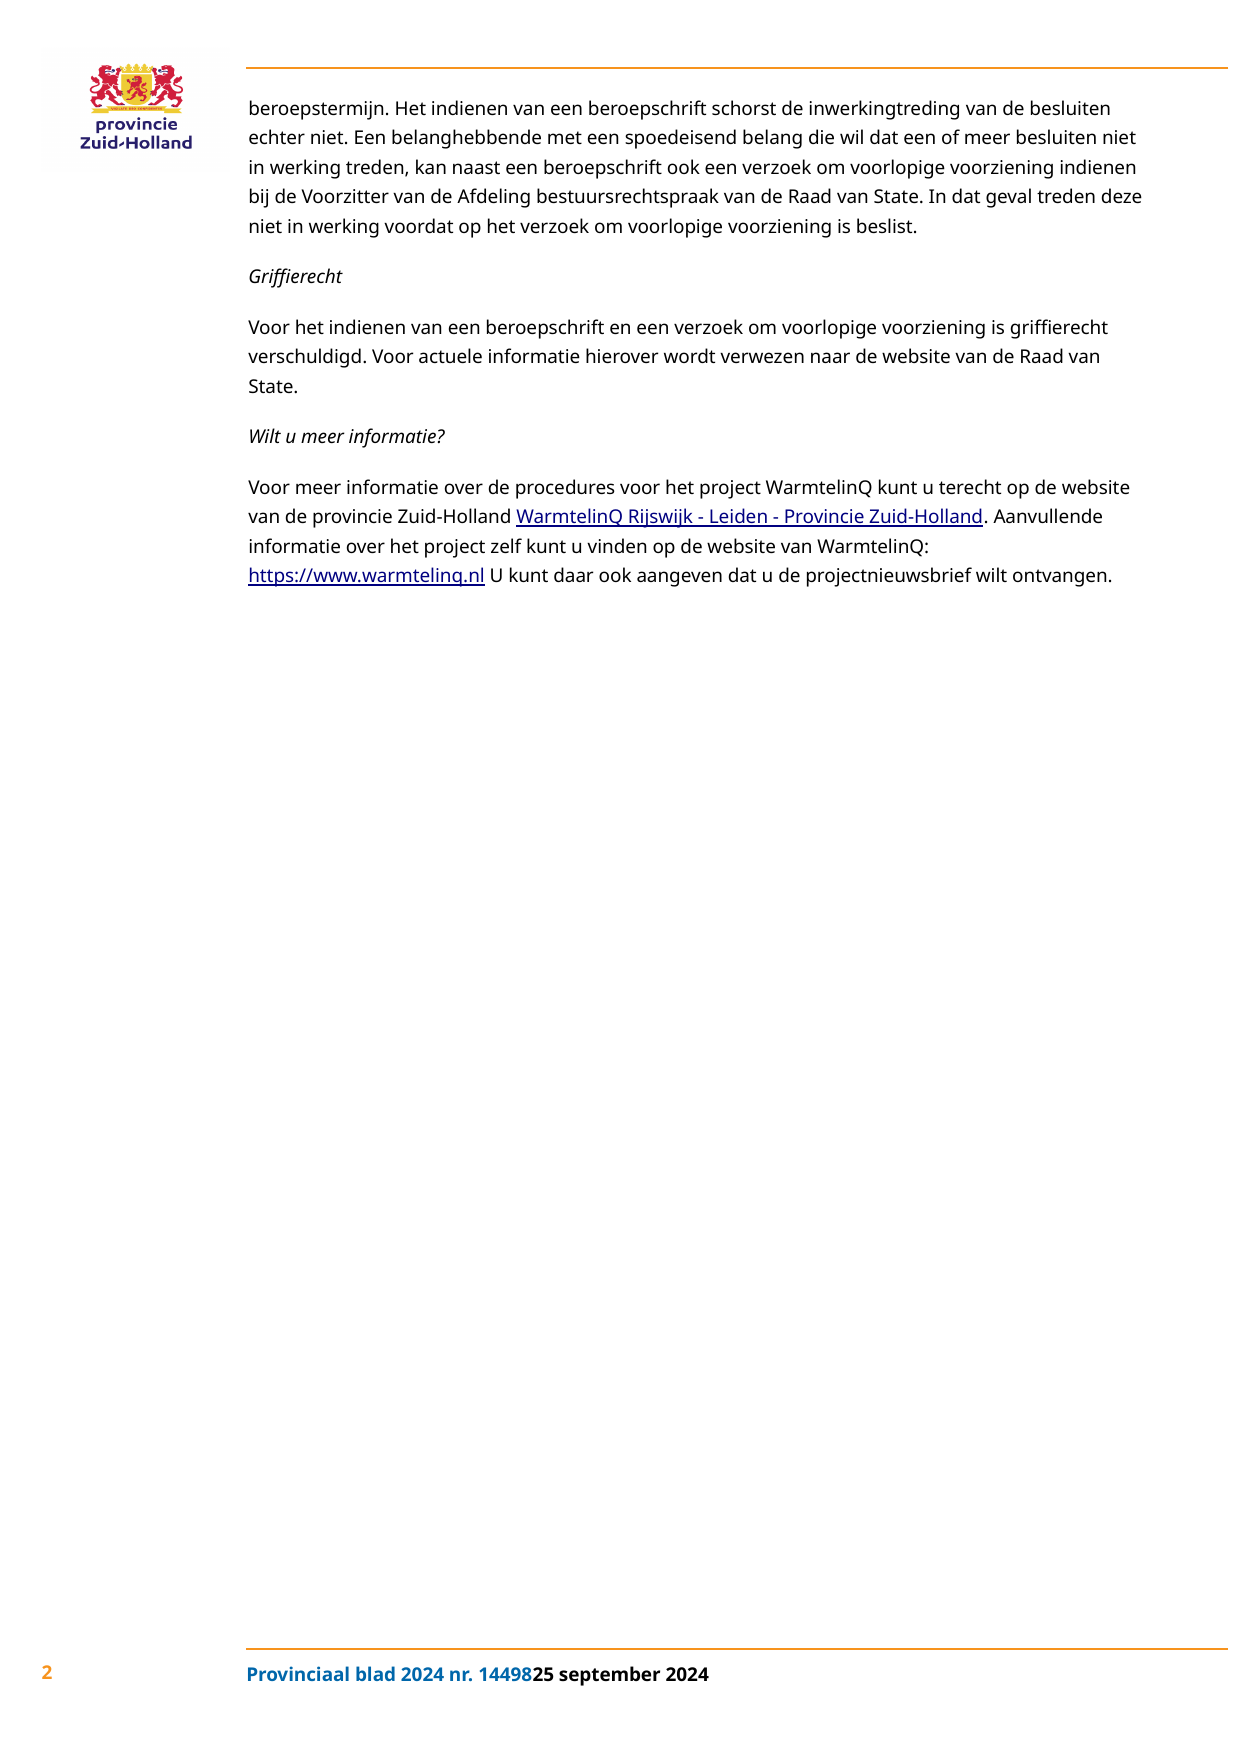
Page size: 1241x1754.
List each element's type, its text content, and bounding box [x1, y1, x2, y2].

picture [41, 47, 231, 172]
text Voor het indienen van een beroepschrift en een verzoek om voorlopige voorziening is griffierecht verschuldigd. Voor actuele informatie hierover wordt verwezen naar de website van de Raad van State. [248, 314, 1152, 399]
text Griffierecht [248, 263, 1152, 289]
text Voor meer informatie over de procedures voor het project WarmtelinQ kunt u terecht op de website van de provincie Zuid-Holland WarmtelinQ Rijswijk - Leiden - Provincie Zuid-Holland. Aanvullende informatie over het project zelf kunt u vinden op de website van WarmtelinQ: https://www.warmtelinq.nl U kunt daar ook aangeven dat u de projectnieuwsbrief wilt ontvangen. [248, 474, 1152, 588]
text Wilt u meer informatie? [248, 423, 1152, 449]
text beroepstermijn. Het indienen van een beroepschrift schorst de inwerkingtreding van de besluiten echter niet. Een belanghebbende met een spoedeisend belang die wil dat een of meer besluiten niet in werking treden, kan naast een beroepschrift ook een verzoek om voorlopige voorziening indienen bij de Voorzitter van de Afdeling bestuursrechtspraak van de Raad van State. In dat geval treden deze niet in werking voordat op het verzoek om voorlopige voorziening is beslist. [248, 95, 1152, 239]
